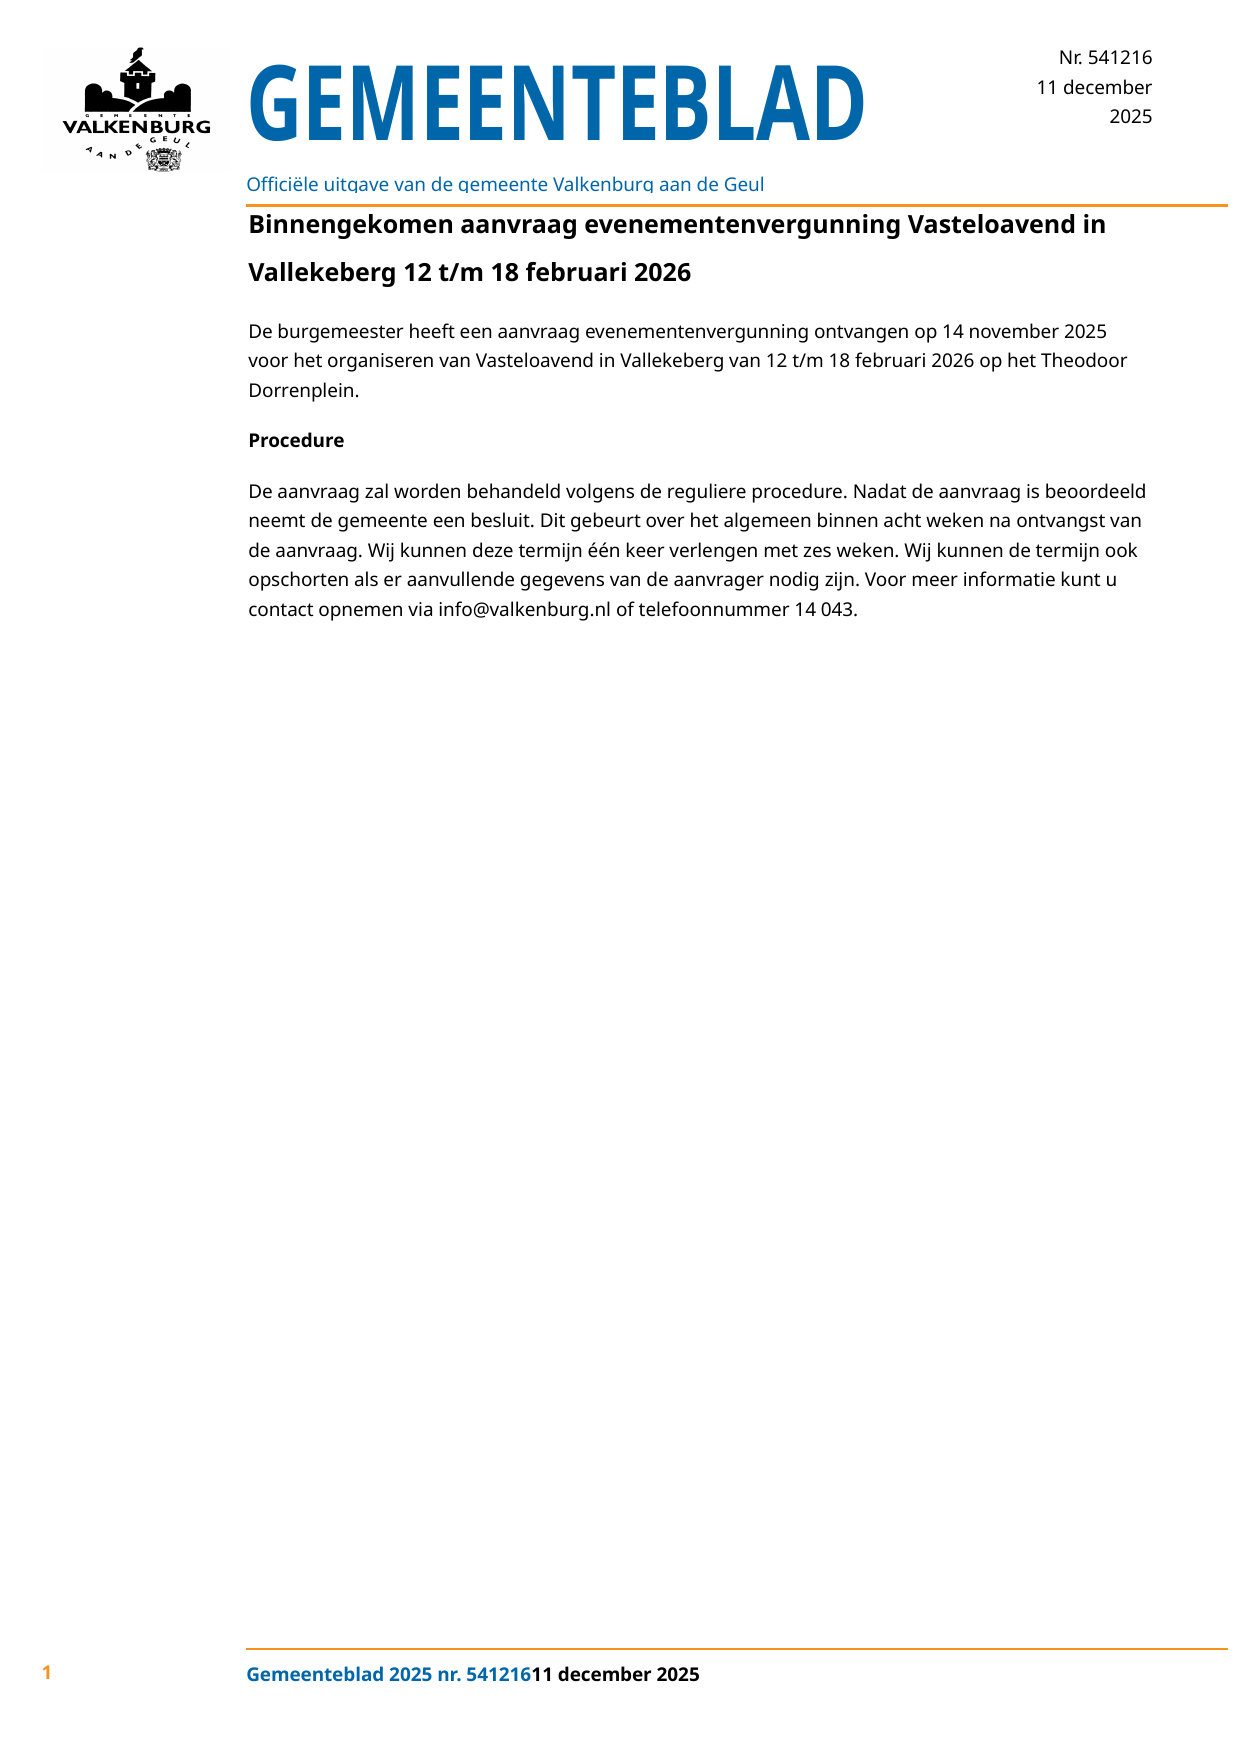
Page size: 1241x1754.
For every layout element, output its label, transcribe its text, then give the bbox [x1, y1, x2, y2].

picture [41, 47, 231, 172]
text De burgemeester heeft een aanvraag evenementenvergunning ontvangen op 14 november 2025 voor het organiseren van Vasteloavend in Vallekeberg van 12 t/m 18 februari 2026 op het Theodoor Dorrenplein. [248, 318, 1152, 403]
text Binnengekomen aanvraag evenementenvergunning Vasteloavend in Vallekeberg 12 t/m 18 februari 2026 [248, 207, 1152, 288]
text Procedure [248, 427, 1152, 453]
text De aanvraag zal worden behandeld volgens de reguliere procedure. Nadat de aanvraag is beoordeeld neemt de gemeente een besluit. Dit gebeurt over het algemeen binnen acht weken na ontvangst van de aanvraag. Wij kunnen deze termijn één keer verlengen met zes weken. Wij kunnen de termijn ook opschorten als er aanvullende gegevens van de aanvrager nodig zijn. Voor meer informatie kunt u contact opnemen via info@valkenburg.nl of telefoonnummer 14 043. [248, 478, 1152, 622]
